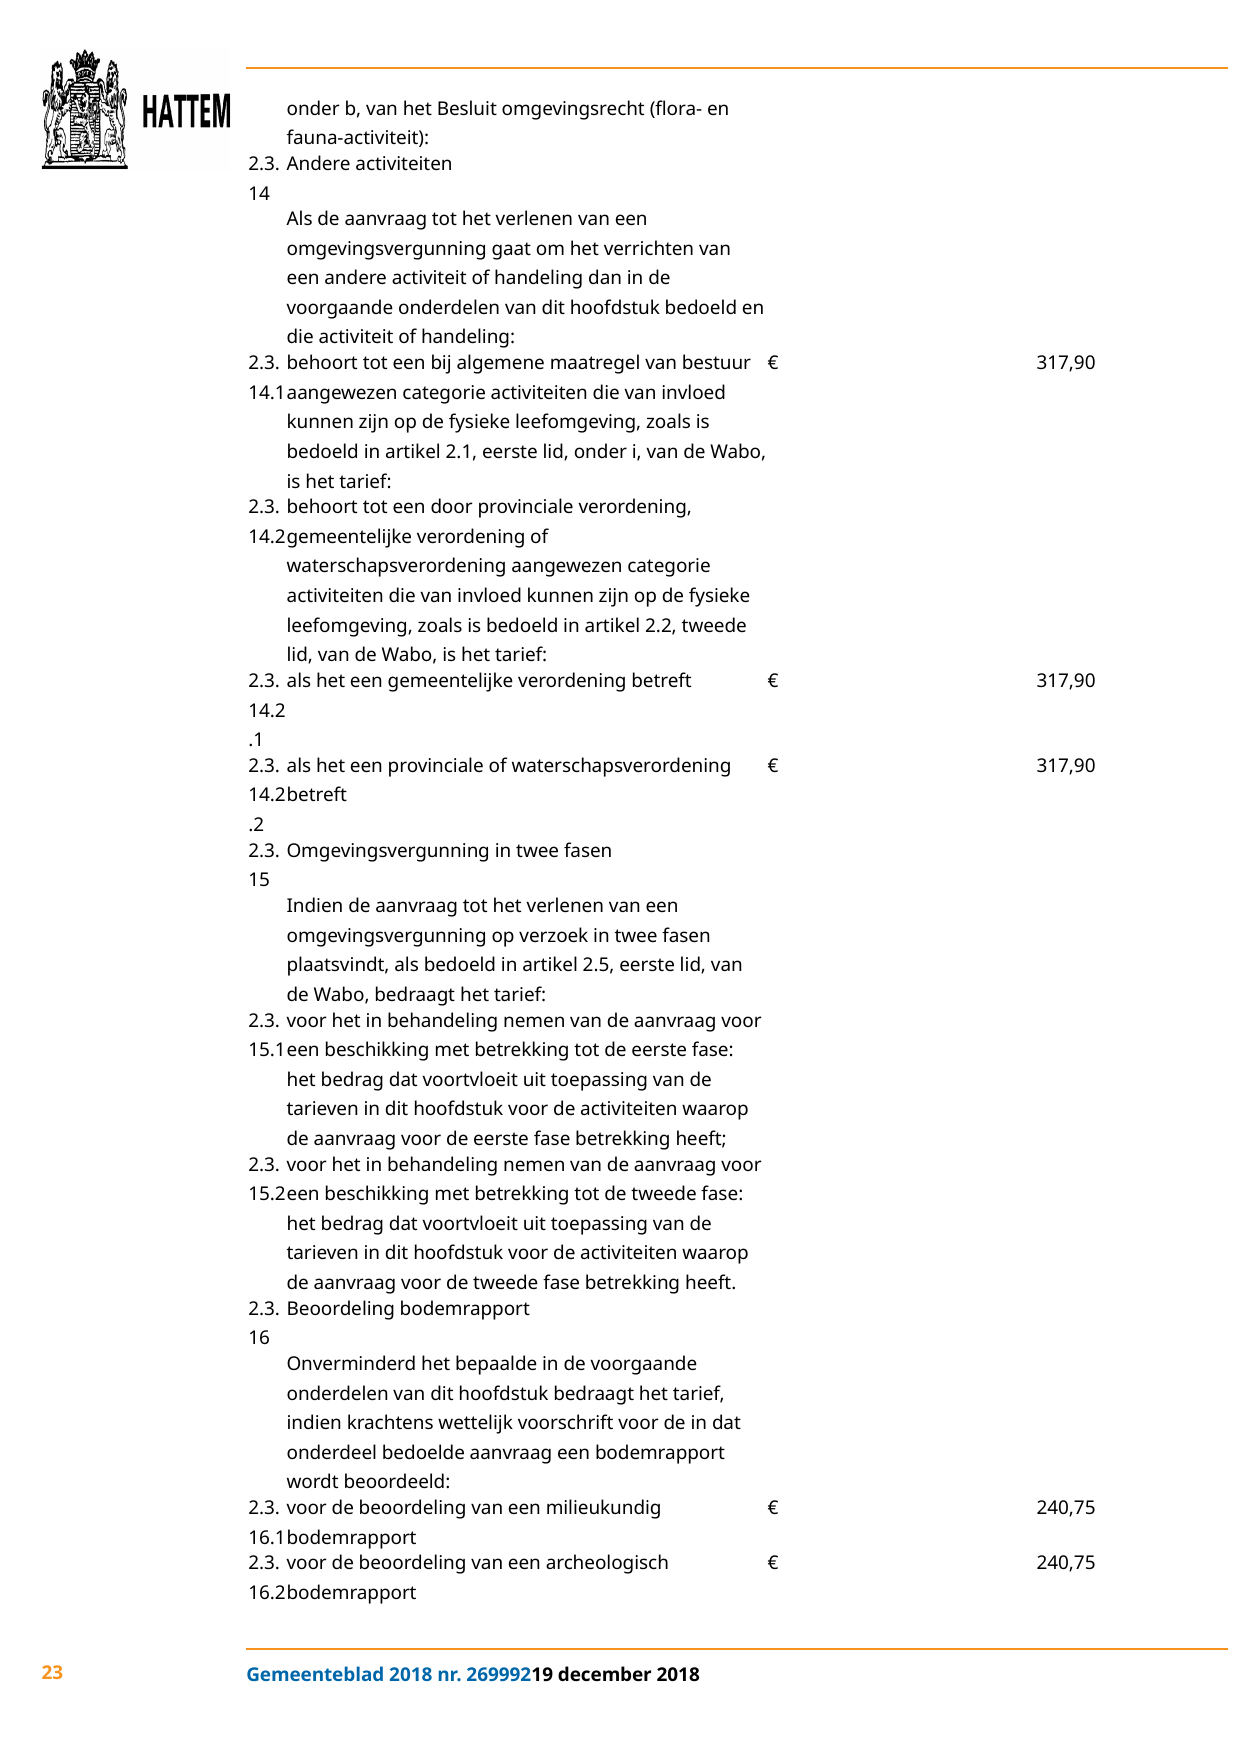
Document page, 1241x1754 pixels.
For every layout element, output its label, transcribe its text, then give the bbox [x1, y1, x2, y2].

table_cell [248, 892, 286, 1007]
table_cell [1036, 1007, 1152, 1151]
table_cell 2.3.16.1 [248, 1494, 286, 1549]
table_cell [768, 494, 1036, 667]
table_cell 2.3.15.2 [248, 1151, 286, 1295]
table_cell [248, 1350, 286, 1494]
table_cell [1036, 1350, 1152, 1494]
table_cell [1036, 95, 1152, 150]
table_cell [1036, 494, 1152, 667]
table_cell Onverminderd het bepaalde in de voorgaande onderdelen van dit hoofdstuk bedraagt het tarief, indien krachtens wettelijk voorschrift voor de in dat onderdeel bedoelde aanvraag een bodemrapport wordt beoordeeld: [286, 1350, 767, 1494]
table_cell [768, 892, 1036, 1007]
table_cell 317,90 [1036, 667, 1152, 752]
table_cell voor de beoordeling van een archeologisch bodemrapport [286, 1550, 767, 1605]
table_cell 2.3.15.1 [248, 1007, 286, 1151]
table_cell [1036, 892, 1152, 1007]
table_cell [768, 837, 1036, 892]
table_cell 2.3.14 [248, 150, 286, 205]
table_cell [248, 205, 286, 349]
table_cell € [768, 350, 1036, 493]
table_cell 2.3.15 [248, 837, 286, 892]
table_cell 2.3.16 [248, 1295, 286, 1350]
table_cell € [768, 667, 1036, 752]
table_cell voor het in behandeling nemen van de aanvraag voor een beschikking met betrekking tot de eerste fase: het bedrag dat voortvloeit uit toepassing van de tarieven in dit hoofdstuk voor de activiteiten waarop de aanvraag voor de eerste fase betrekking heeft; [286, 1007, 767, 1151]
table_cell 2.3.14.2 [248, 494, 286, 667]
table_cell [768, 1151, 1036, 1295]
table_cell Andere activiteiten [286, 150, 767, 205]
table_cell als het een provinciale of waterschapsverordening betreft [286, 752, 767, 837]
table_cell Beoordeling bodemrapport [286, 1295, 767, 1350]
table_cell [768, 1007, 1036, 1151]
table_cell 317,90 [1036, 350, 1152, 493]
table_cell [248, 95, 286, 150]
table_cell behoort tot een door provinciale verordening, gemeentelijke verordening of waterschapsverordening aangewezen categorie activiteiten die van invloed kunnen zijn op de fysieke leefomgeving, zoals is bedoeld in artikel 2.2, tweede lid, van de Wabo, is het tarief: [286, 494, 767, 667]
table_cell € [768, 752, 1036, 837]
table_cell onder b, van het Besluit omgevingsrecht (flora- en fauna-activiteit): [286, 95, 767, 150]
table_cell [1036, 205, 1152, 349]
table_cell 2.3.14.1 [248, 350, 286, 493]
table_cell [768, 150, 1036, 205]
table_cell voor de beoordeling van een milieukundig bodemrapport [286, 1494, 767, 1549]
table_cell [1036, 150, 1152, 205]
table_cell voor het in behandeling nemen van de aanvraag voor een beschikking met betrekking tot de tweede fase: het bedrag dat voortvloeit uit toepassing van de tarieven in dit hoofdstuk voor de activiteiten waarop de aanvraag voor de tweede fase betrekking heeft. [286, 1151, 767, 1295]
table_cell 240,75 [1036, 1550, 1152, 1605]
table_cell [1036, 837, 1152, 892]
table_cell € [768, 1494, 1036, 1549]
table_cell als het een gemeentelijke verordening betreft [286, 667, 767, 752]
table_cell Als de aanvraag tot het verlenen van een omgevingsvergunning gaat om het verrichten van een andere activiteit of handeling dan in de voorgaande onderdelen van dit hoofdstuk bedoeld en die activiteit of handeling: [286, 205, 767, 349]
table_cell 2.3.14.2.1 [248, 667, 286, 752]
table_cell [768, 205, 1036, 349]
table_cell Omgevingsvergunning in twee fasen [286, 837, 767, 892]
table_cell 240,75 [1036, 1494, 1152, 1549]
table_cell 2.3.14.2.2 [248, 752, 286, 837]
table_cell [768, 1350, 1036, 1494]
picture [41, 47, 231, 172]
table_cell [1036, 1151, 1152, 1295]
table_cell 317,90 [1036, 752, 1152, 837]
table_cell 2.3.16.2 [248, 1550, 286, 1605]
table_cell Indien de aanvraag tot het verlenen van een omgevingsvergunning op verzoek in twee fasen plaatsvindt, als bedoeld in artikel 2.5, eerste lid, van de Wabo, bedraagt het tarief: [286, 892, 767, 1007]
table_cell € [768, 1550, 1036, 1605]
table_cell [768, 95, 1036, 150]
table_cell [768, 1295, 1036, 1350]
table_cell behoort tot een bij algemene maatregel van bestuur aangewezen categorie activiteiten die van invloed kunnen zijn op de fysieke leefomgeving, zoals is bedoeld in artikel 2.1, eerste lid, onder i, van de Wabo, is het tarief: [286, 350, 767, 493]
table_cell [1036, 1295, 1152, 1350]
